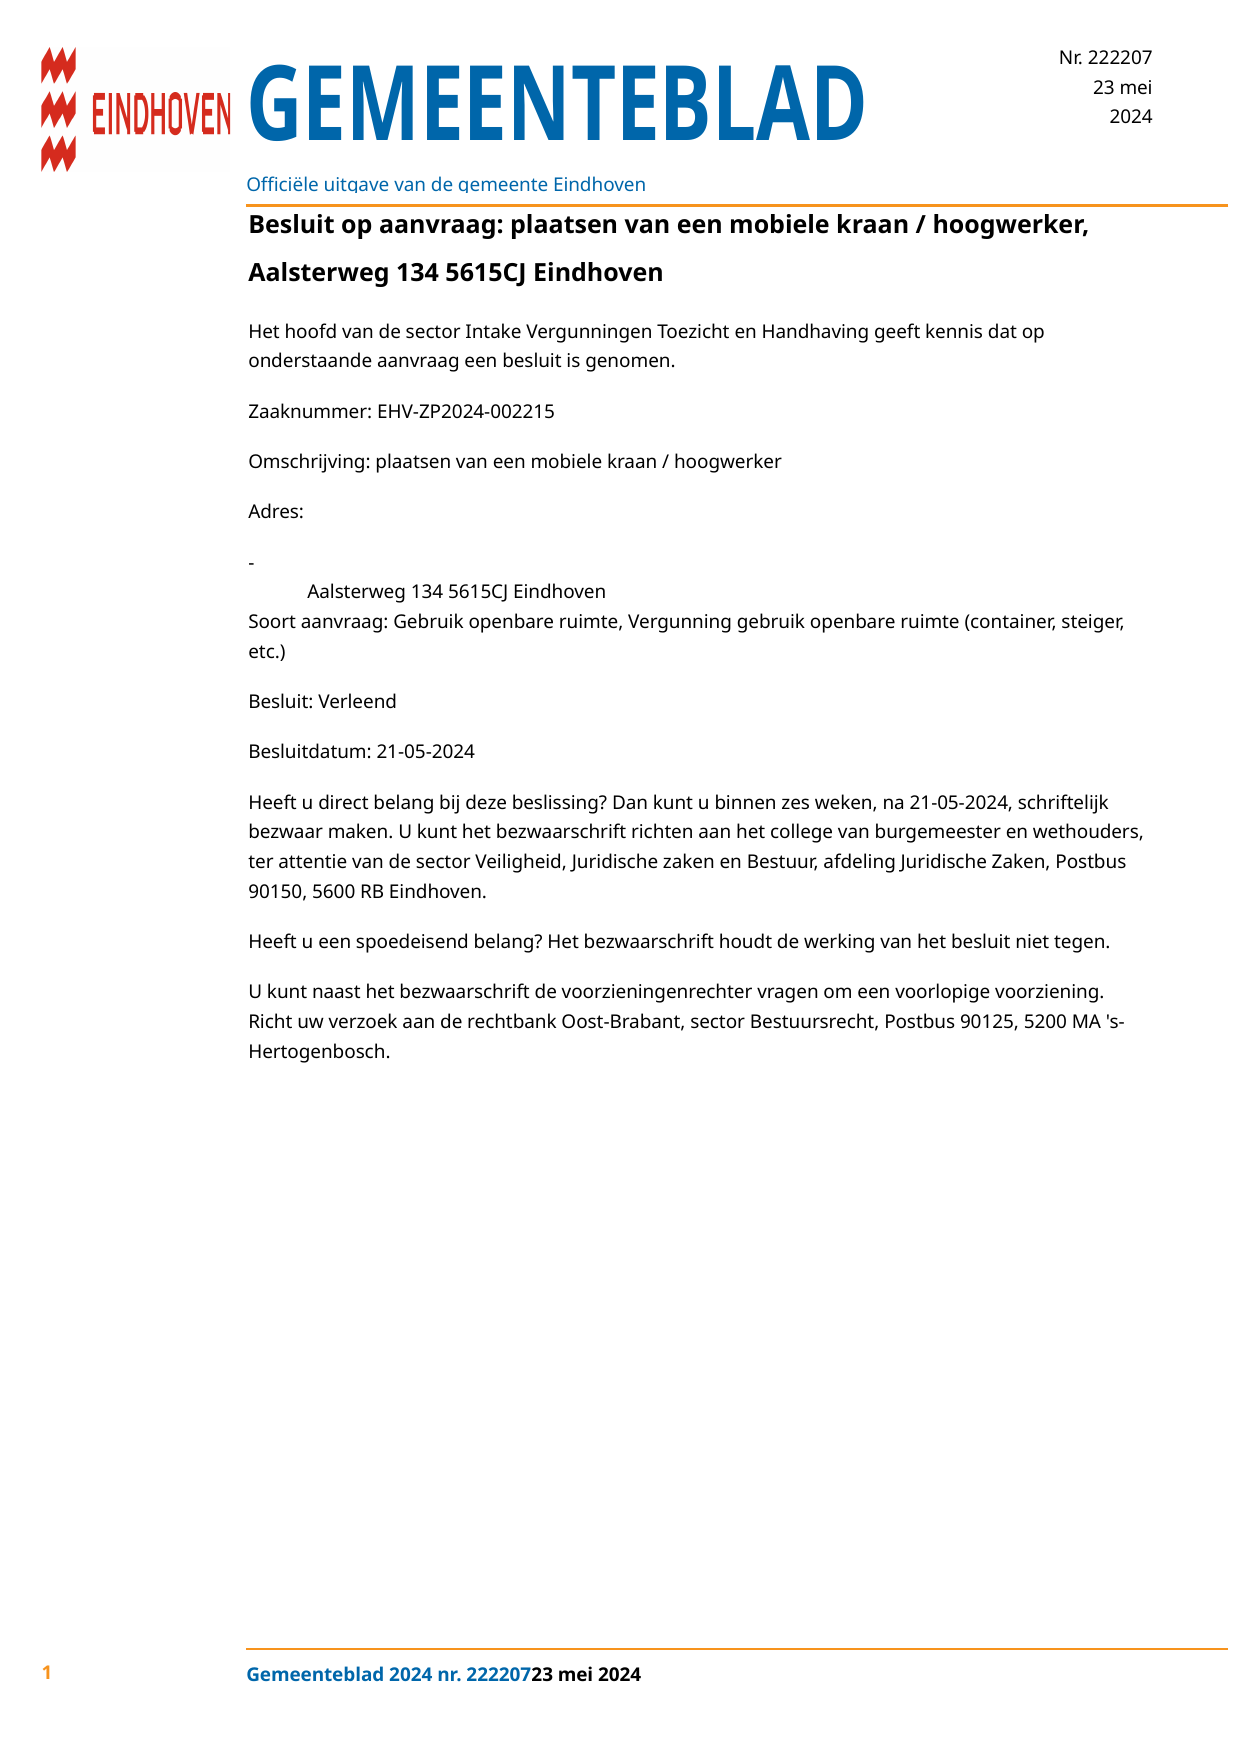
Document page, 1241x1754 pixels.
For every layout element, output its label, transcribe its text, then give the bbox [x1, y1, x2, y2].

text Zaaknummer: EHV-ZP2024-002215 [248, 398, 1152, 424]
text Besluit: Verleend [248, 688, 1152, 714]
list Aalsterweg 134 5615CJ Eindhoven [248, 579, 1152, 604]
text Omschrijving: plaatsen van een mobiele kraan / hoogwerker [248, 448, 1152, 474]
text Besluitdatum: 21-05-2024 [248, 739, 1152, 764]
text Besluit op aanvraag: plaatsen van een mobiele kraan / hoogwerker, Aalsterweg 134 5615CJ Eindhoven [248, 207, 1152, 288]
text U kunt naast het bezwaarschrift de voorzieningenrechter vragen om een voorlopige voorziening. Richt uw verzoek aan de rechtbank Oost-Brabant, sector Bestuursrecht, Postbus 90125, 5200 MA 's-Hertogenbosch. [248, 979, 1152, 1064]
picture [41, 47, 231, 172]
text Heeft u een spoedeisend belang? Het bezwaarschrift houdt de werking van het besluit niet tegen. [248, 928, 1152, 954]
text Het hoofd van de sector Intake Vergunningen Toezicht en Handhaving geeft kennis dat op onderstaande aanvraag een besluit is genomen. [248, 318, 1152, 373]
text Heeft u direct belang bij deze beslissing? Dan kunt u binnen zes weken, na 21-05-2024, schriftelijk bezwaar maken. U kunt het bezwaarschrift richten aan het college van burgemeester en wethouders, ter attentie van de sector Veiligheid, Juridische zaken en Bestuur, afdeling Juridische Zaken, Postbus 90150, 5600 RB Eindhoven. [248, 789, 1152, 904]
text Adres: [248, 499, 1152, 524]
text Soort aanvraag: Gebruik openbare ruimte, Vergunning gebruik openbare ruimte (container, steiger, etc.) [248, 608, 1152, 664]
